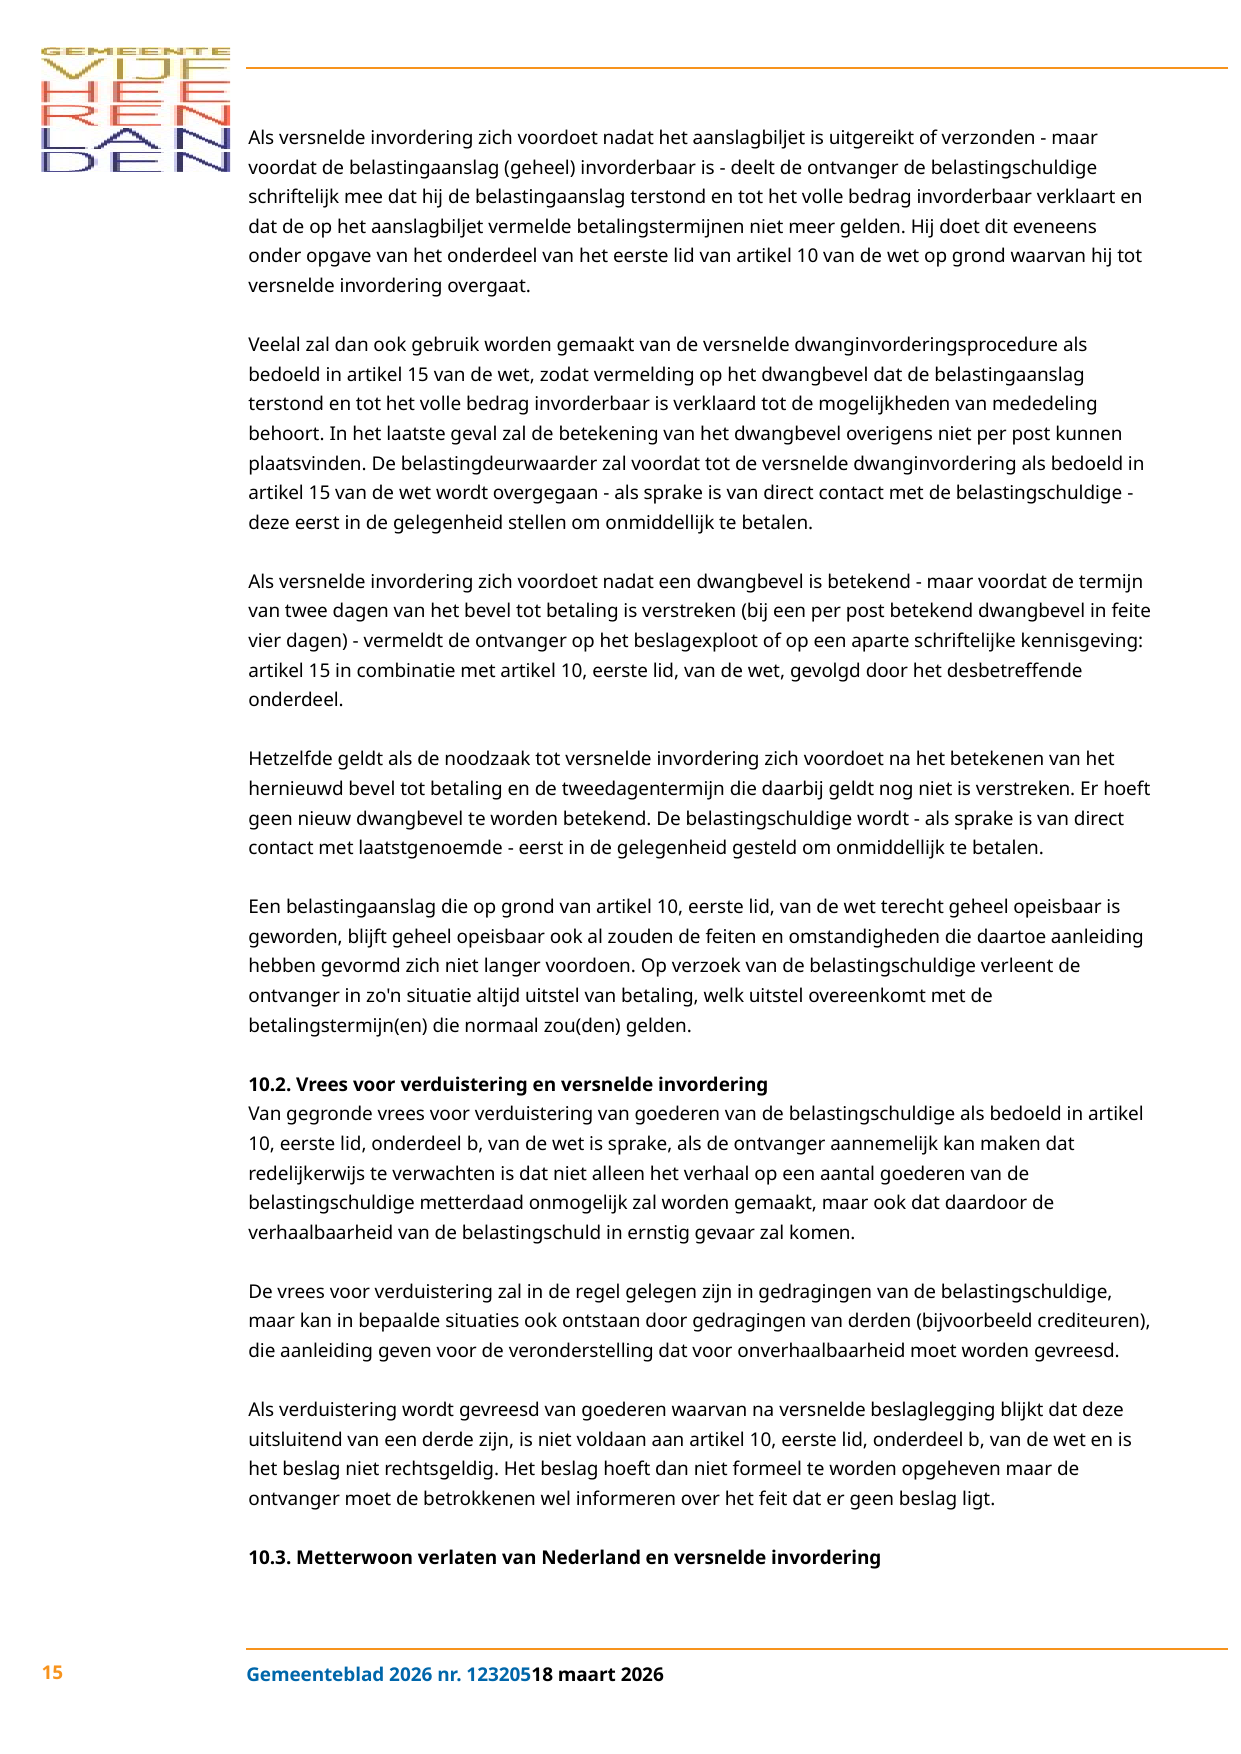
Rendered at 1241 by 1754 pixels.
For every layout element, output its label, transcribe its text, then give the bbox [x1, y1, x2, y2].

text Een belastingaanslag die op grond van artikel 10, eerste lid, van de wet terecht geheel opeisbaar is geworden, blijft geheel opeisbaar ook al zouden de feiten en omstandigheden die daartoe aanleiding hebben gevormd zich niet langer voordoen. Op verzoek van de belastingschuldige verleent de ontvanger in zo'n situatie altijd uitstel van betaling, welk uitstel overeenkomt met de betalingstermijn(en) die normaal zou(den) gelden. [248, 893, 1152, 1038]
text De vrees voor verduistering zal in de regel gelegen zijn in gedragingen van de belastingschuldige, maar kan in bepaalde situaties ook ontstaan door gedragingen van derden (bijvoorbeeld crediteuren), die aanleiding geven voor de veronderstelling dat voor onverhaalbaarheid moet worden gevreesd. [248, 1278, 1152, 1363]
text Als versnelde invordering zich voordoet nadat het aanslagbiljet is uitgereikt of verzonden - maar voordat de belastingaanslag (geheel) invorderbaar is - deelt de ontvanger de belastingschuldige schriftelijk mee dat hij de belastingaanslag terstond en tot het volle bedrag invorderbaar verklaart en dat de op het aanslagbiljet vermelde betalingstermijnen niet meer gelden. Hij doet dit eveneens onder opgave van het onderdeel van het eerste lid van artikel 10 van de wet op grond waarvan hij tot versnelde invordering overgaat. [248, 124, 1152, 298]
text Hetzelfde geldt als de noodzaak tot versnelde invordering zich voordoet na het betekenen van het hernieuwd bevel tot betaling en de tweedagentermijn die daarbij geldt nog niet is verstreken. Er hoeft geen nieuw dwangbevel te worden betekend. De belastingschuldige wordt - als sprake is van direct contact met laatstgenoemde - eerst in de gelegenheid gesteld om onmiddellijk te betalen. [248, 746, 1152, 860]
text Van gegronde vrees voor verduistering van goederen van de belastingschuldige als bedoeld in artikel 10, eerste lid, onderdeel b, van de wet is sprake, als de ontvanger aannemelijk kan maken dat redelijkerwijs te verwachten is dat niet alleen het verhaal op een aantal goederen van de belastingschuldige metterdaad onmogelijk zal worden gemaakt, maar ook dat daardoor de verhaalbaarheid van de belastingschuld in ernstig gevaar zal komen. [248, 1101, 1152, 1245]
text Veelal zal dan ook gebruik worden gemaakt van de versnelde dwanginvorderingsprocedure als bedoeld in artikel 15 van de wet, zodat vermelding op het dwangbevel dat de belastingaanslag terstond en tot het volle bedrag invorderbaar is verklaard tot de mogelijkheden van mededeling behoort. In het laatste geval zal de betekening van het dwangbevel overigens niet per post kunnen plaatsvinden. De belastingdeurwaarder zal voordat tot de versnelde dwanginvordering als bedoeld in artikel 15 van de wet wordt overgegaan - als sprake is van direct contact met de belastingschuldige - deze eerst in de gelegenheid stellen om onmiddellijk te betalen. [248, 331, 1152, 535]
text Als versnelde invordering zich voordoet nadat een dwangbevel is betekend - maar voordat de termijn van twee dagen van het bevel tot betaling is verstreken (bij een per post betekend dwangbevel in feite vier dagen) - vermeldt de ontvanger op het beslagexploot of op een aparte schriftelijke kennisgeving: artikel 15 in combinatie met artikel 10, eerste lid, van de wet, gevolgd door het desbetreffende onderdeel. [248, 568, 1152, 712]
text Als verduistering wordt gevreesd van goederen waarvan na versnelde beslaglegging blijkt dat deze uitsluitend van een derde zijn, is niet voldaan aan artikel 10, eerste lid, onderdeel b, van de wet en is het beslag niet rechtsgeldig. Het beslag hoeft dan niet formeel te worden opgeheven maar de ontvanger moet de betrokkenen wel informeren over het feit dat er geen beslag ligt. [248, 1396, 1152, 1511]
text 10.2. Vrees voor verduistering en versnelde invordering [248, 1071, 1152, 1097]
text 10.3. Metterwoon verlaten van Nederland en versnelde invordering [248, 1544, 1152, 1570]
picture [41, 47, 231, 172]
